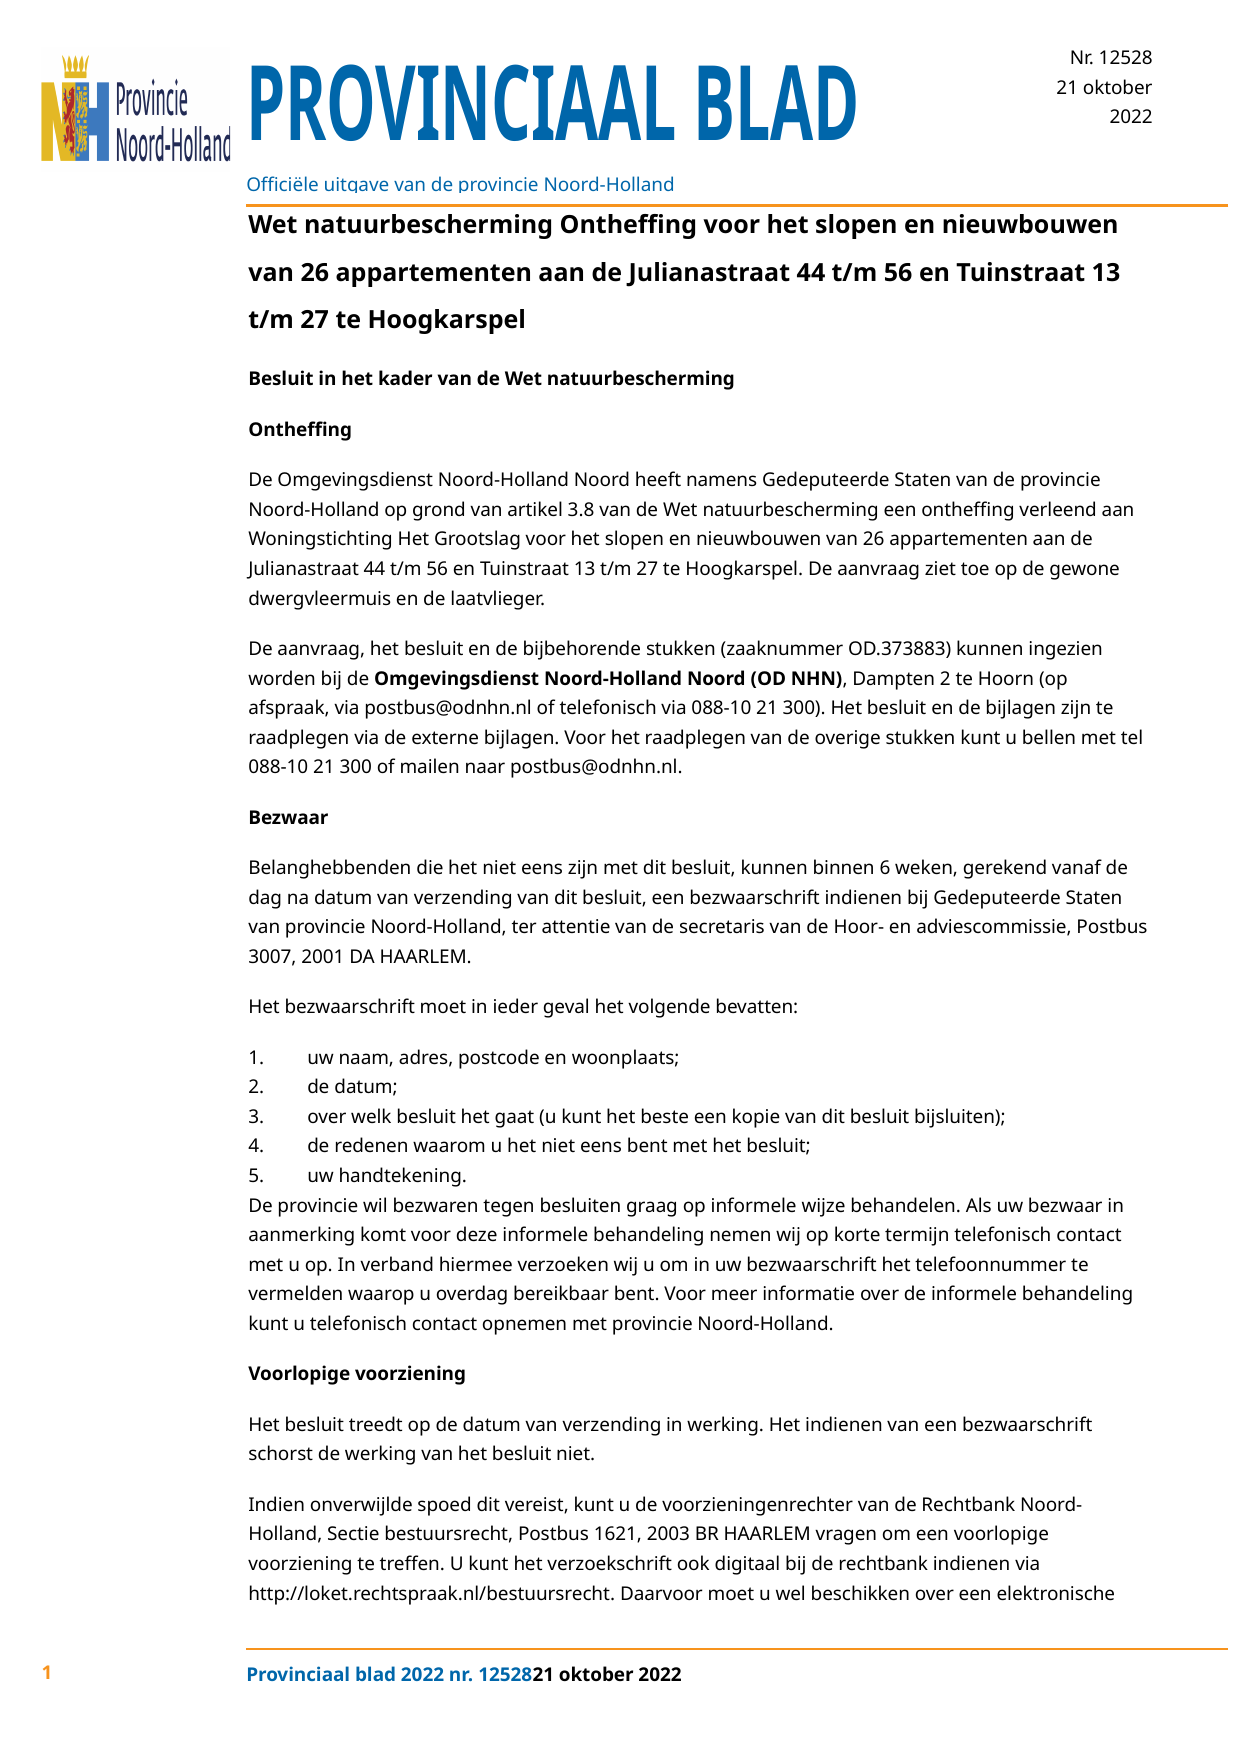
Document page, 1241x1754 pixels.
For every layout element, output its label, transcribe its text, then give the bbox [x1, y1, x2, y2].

text Ontheffing [248, 416, 1152, 442]
text De aanvraag, het besluit en de bijbehorende stukken (zaaknummer OD.373883) kunnen ingezien worden bij de Omgevingsdienst Noord-Holland Noord (OD NHN), Dampten 2 te Hoorn (op afspraak, via postbus@odnhn.nl of telefonisch via 088-10 21 300). Het besluit en de bijlagen zijn te raadplegen via de externe bijlagen. Voor het raadplegen van de overige stukken kunt u bellen met tel 088-10 21 300 of mailen naar postbus@odnhn.nl. [248, 635, 1152, 779]
text Belanghebbenden die het niet eens zijn met dit besluit, kunnen binnen 6 weken, gerekend vanaf de dag na datum van verzending van dit besluit, een bezwaarschrift indienen bij Gedeputeerde Staten van provincie Noord-Holland, ter attentie van de secretaris van de Hoor- en adviescommissie, Postbus 3007, 2001 DA HAARLEM. [248, 854, 1152, 969]
list de datum; [248, 1073, 1152, 1099]
text De provincie wil bezwaren tegen besluiten graag op informele wijze behandelen. Als uw bezwaar in aanmerking komt voor deze informele behandeling nemen wij op korte termijn telefonisch contact met u op. In verband hiermee verzoeken wij u om in uw bezwaarschrift het telefoonnummer te vermelden waarop u overdag bereikbaar bent. Voor meer informatie over de informele behandeling kunt u telefonisch contact opnemen met provincie Noord-Holland. [248, 1192, 1152, 1336]
text Voorlopige voorziening [248, 1361, 1152, 1386]
text Het besluit treedt op de datum van verzending in werking. Het indienen van een bezwaarschrift schorst de werking van het besluit niet. [248, 1411, 1152, 1466]
list uw handtekening. [248, 1162, 1152, 1188]
text Besluit in het kader van de Wet natuurbescherming [248, 366, 1152, 391]
text Bezwaar [248, 804, 1152, 829]
list uw naam, adres, postcode en woonplaats; [248, 1044, 1152, 1069]
list de redenen waarom u het niet eens bent met het besluit; [248, 1133, 1152, 1158]
text Wet natuurbescherming Ontheffing voor het slopen en nieuwbouwen van 26 appartementen aan de Julianastraat 44 t/m 56 en Tuinstraat 13 t/m 27 te Hoogkarspel [248, 207, 1152, 336]
picture [41, 47, 231, 172]
list over welk besluit het gaat (u kunt het beste een kopie van dit besluit bijsluiten); [248, 1103, 1152, 1129]
text Het bezwaarschrift moet in ieder geval het volgende bevatten: [248, 993, 1152, 1019]
text Indien onverwijlde spoed dit vereist, kunt u de voorzieningenrechter van de Rechtbank Noord-Holland, Sectie bestuursrecht, Postbus 1621, 2003 BR HAARLEM vragen om een voorlopige voorziening te treffen. U kunt het verzoekschrift ook digitaal bij de rechtbank indienen via http://loket.rechtspraak.nl/bestuursrecht. Daarvoor moet u wel beschikken over een elektronische [248, 1491, 1152, 1605]
text De Omgevingsdienst Noord-Holland Noord heeft namens Gedeputeerde Staten van de provincie Noord-Holland op grond van artikel 3.8 van de Wet natuurbescherming een ontheffing verleend aan Woningstichting Het Grootslag voor het slopen en nieuwbouwen van 26 appartementen aan de Julianastraat 44 t/m 56 en Tuinstraat 13 t/m 27 te Hoogkarspel. De aanvraag ziet toe op de gewone dwergvleermuis en de laatvlieger. [248, 466, 1152, 610]
